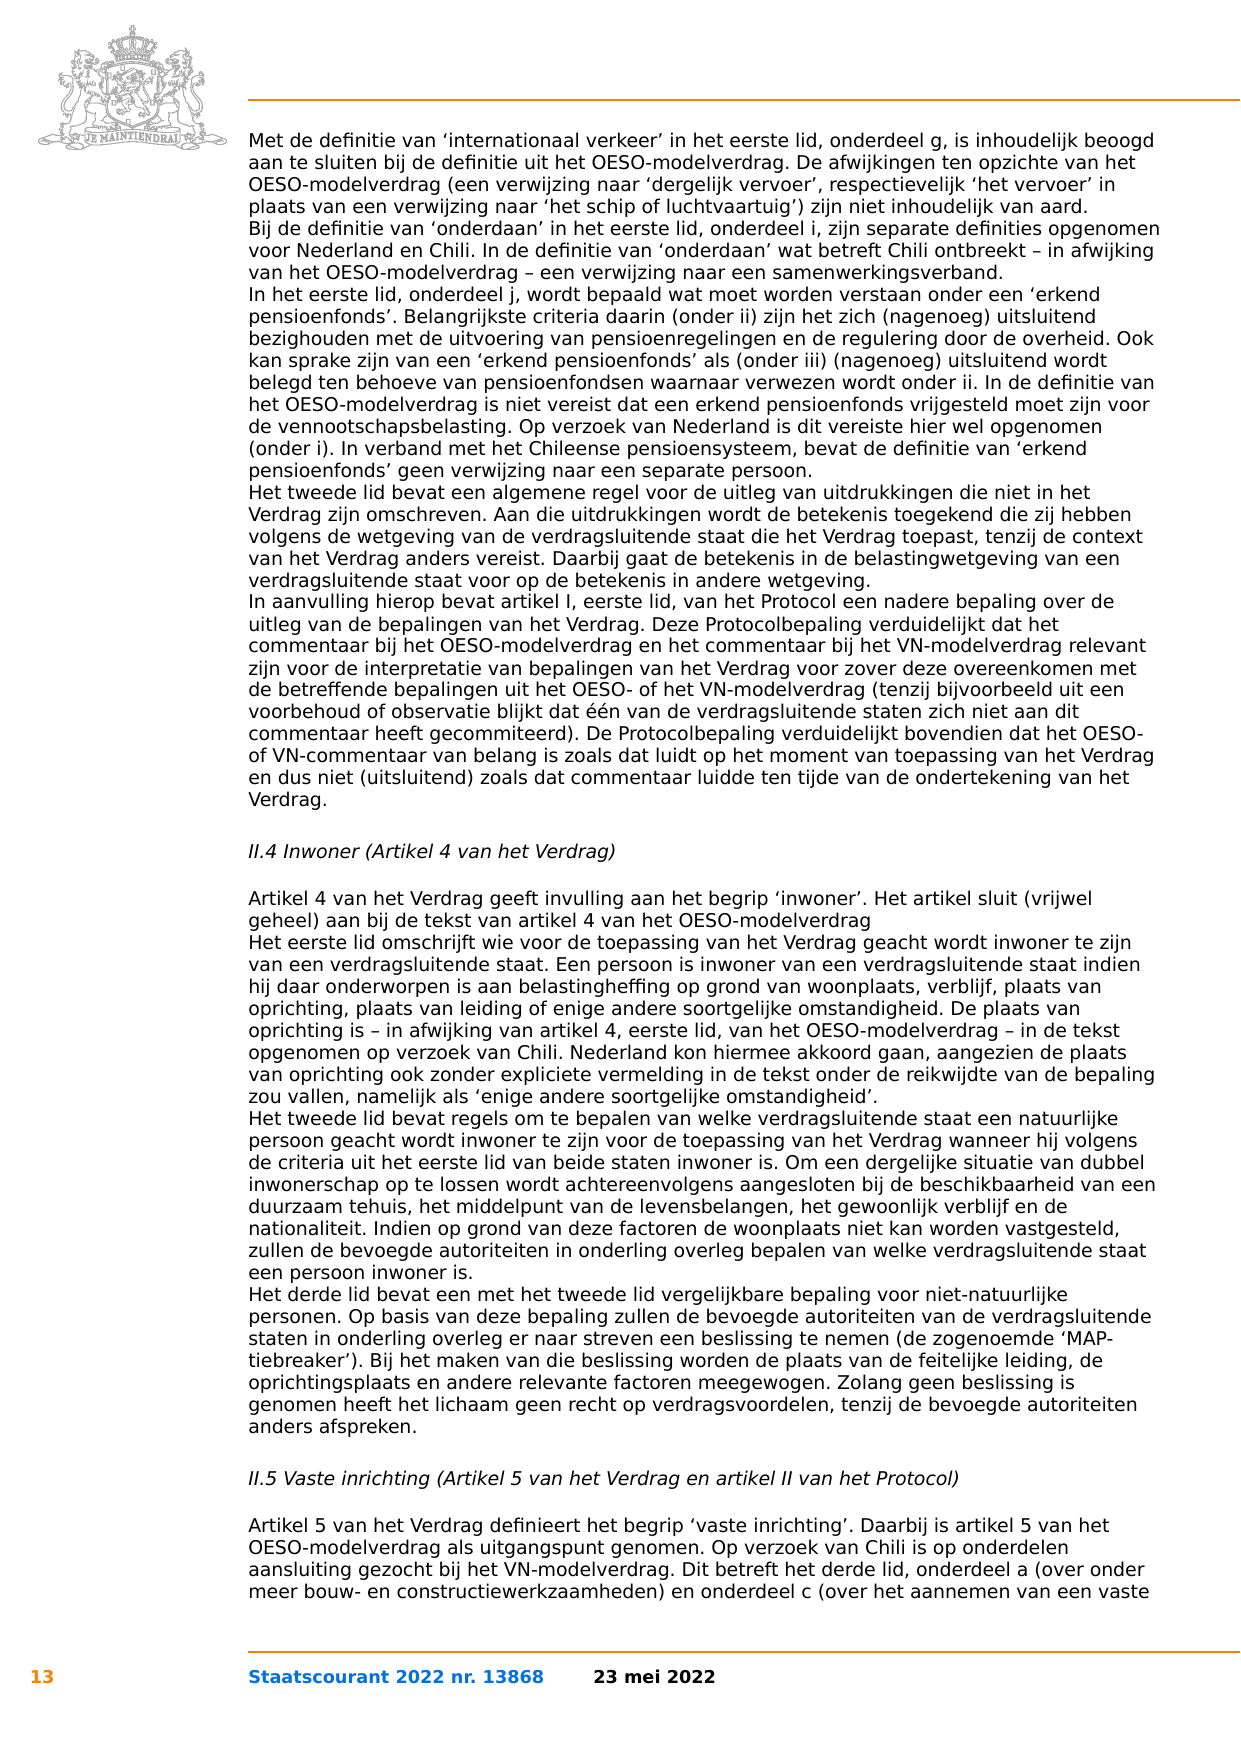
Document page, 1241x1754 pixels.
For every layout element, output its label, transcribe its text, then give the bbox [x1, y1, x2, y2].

subtitle II.5 Vaste inrichting (Artikel 5 van het Verdrag en artikel II van het Protocol) [248, 1468, 1163, 1490]
text Het tweede lid bevat een algemene regel voor de uitleg van uitdrukkingen die niet in het Verdrag zijn omschreven. Aan die uitdrukkingen wordt de betekenis toegekend die zij hebben volgens de wetgeving van de verdragsluitende staat die het Verdrag toepast, tenzij de context van het Verdrag anders vereist. Daarbij gaat de betekenis in de belastingwetgeving van een verdragsluitende staat voor op de betekenis in andere wetgeving. [248, 482, 1163, 591]
text Artikel 5 van het Verdrag definieert het begrip ‘vaste inrichting’. Daarbij is artikel 5 van het OESO-modelverdrag als uitgangspunt genomen. Op verzoek van Chili is op onderdelen aansluiting gezocht bij het VN-modelverdrag. Dit betreft het derde lid, onderdeel a (over onder meer bouw- en constructiewerkzaamheden) en onderdeel c (over het aannemen van een vaste [248, 1515, 1163, 1603]
text In aanvulling hierop bevat artikel I, eerste lid, van het Protocol een nadere bepaling over de uitleg van de bepalingen van het Verdrag. Deze Protocolbepaling verduidelijkt dat het commentaar bij het OESO-modelverdrag en het commentaar bij het VN-modelverdrag relevant zijn voor de interpretatie van bepalingen van het Verdrag voor zover deze overeenkomen met de betreffende bepalingen uit het OESO- of het VN-modelverdrag (tenzij bijvoorbeeld uit een voorbehoud of observatie blijkt dat één van de verdragsluitende staten zich niet aan dit commentaar heeft gecommiteerd). De Protocolbepaling verduidelijkt bovendien dat het OESO- of VN-commentaar van belang is zoals dat luidt op het moment van toepassing van het Verdrag en dus niet (uitsluitend) zoals dat commentaar luidde ten tijde van de ondertekening van het Verdrag. [248, 591, 1163, 811]
text Het tweede lid bevat regels om te bepalen van welke verdragsluitende staat een natuurlijke persoon geacht wordt inwoner te zijn voor de toepassing van het Verdrag wanneer hij volgens de criteria uit het eerste lid van beide staten inwoner is. Om een dergelijke situatie van dubbel inwonerschap op te lossen wordt achtereenvolgens aangesloten bij de beschikbaarheid van een duurzaam tehuis, het middelpunt van de levensbelangen, het gewoonlijk verblijf en de nationaliteit. Indien op grond van deze factoren de woonplaats niet kan worden vastgesteld, zullen de bevoegde autoriteiten in onderling overleg bepalen van welke verdragsluitende staat een persoon inwoner is. [248, 1108, 1163, 1284]
text Met de definitie van ‘internationaal verkeer’ in het eerste lid, onderdeel g, is inhoudelijk beoogd aan te sluiten bij de definitie uit het OESO-modelverdrag. De afwijkingen ten opzichte van het OESO-modelverdrag (een verwijzing naar ‘dergelijk vervoer’, respectievelijk ‘het vervoer’ in plaats van een verwijzing naar ‘het schip of luchtvaartuig’) zijn niet inhoudelijk van aard. [248, 130, 1163, 218]
picture [38, 25, 227, 150]
text Artikel 4 van het Verdrag geeft invulling aan het begrip ‘inwoner’. Het artikel sluit (vrijwel geheel) aan bij de tekst van artikel 4 van het OESO-modelverdrag [248, 888, 1163, 932]
text Bij de definitie van ‘onderdaan’ in het eerste lid, onderdeel i, zijn separate definities opgenomen voor Nederland en Chili. In de definitie van ‘onderdaan’ wat betreft Chili ontbreekt – in afwijking van het OESO-modelverdrag – een verwijzing naar een samenwerkingsverband. [248, 218, 1163, 284]
text Het eerste lid omschrijft wie voor de toepassing van het Verdrag geacht wordt inwoner te zijn van een verdragsluitende staat. Een persoon is inwoner van een verdragsluitende staat indien hij daar onderworpen is aan belastingheffing op grond van woonplaats, verblijf, plaats van oprichting, plaats van leiding of enige andere soortgelijke omstandigheid. De plaats van oprichting is – in afwijking van artikel 4, eerste lid, van het OESO-modelverdrag – in de tekst opgenomen op verzoek van Chili. Nederland kon hiermee akkoord gaan, aangezien de plaats van oprichting ook zonder expliciete vermelding in de tekst onder de reikwijdte van de bepaling zou vallen, namelijk als ‘enige andere soortgelijke omstandigheid’. [248, 932, 1163, 1108]
subtitle II.4 Inwoner (Artikel 4 van het Verdrag) [248, 841, 1163, 863]
text Het derde lid bevat een met het tweede lid vergelijkbare bepaling voor niet-natuurlijke personen. Op basis van deze bepaling zullen de bevoegde autoriteiten van de verdragsluitende staten in onderling overleg er naar streven een beslissing te nemen (de zogenoemde ‘MAP-tiebreaker’). Bij het maken van die beslissing worden de plaats van de feitelijke leiding, de oprichtingsplaats en andere relevante factoren meegewogen. Zolang geen beslissing is genomen heeft het lichaam geen recht op verdragsvoordelen, tenzij de bevoegde autoriteiten anders afspreken. [248, 1284, 1163, 1438]
text In het eerste lid, onderdeel j, wordt bepaald wat moet worden verstaan onder een ‘erkend pensioenfonds’. Belangrijkste criteria daarin (onder ii) zijn het zich (nagenoeg) uitsluitend bezighouden met de uitvoering van pensioenregelingen en de regulering door de overheid. Ook kan sprake zijn van een ‘erkend pensioenfonds’ als (onder iii) (nagenoeg) uitsluitend wordt belegd ten behoeve van pensioenfondsen waarnaar verwezen wordt onder ii. In de definitie van het OESO-modelverdrag is niet vereist dat een erkend pensioenfonds vrijgesteld moet zijn voor de vennootschapsbelasting. Op verzoek van Nederland is dit vereiste hier wel opgenomen (onder i). In verband met het Chileense pensioensysteem, bevat de definitie van ‘erkend pensioenfonds’ geen verwijzing naar een separate persoon. [248, 284, 1163, 482]
